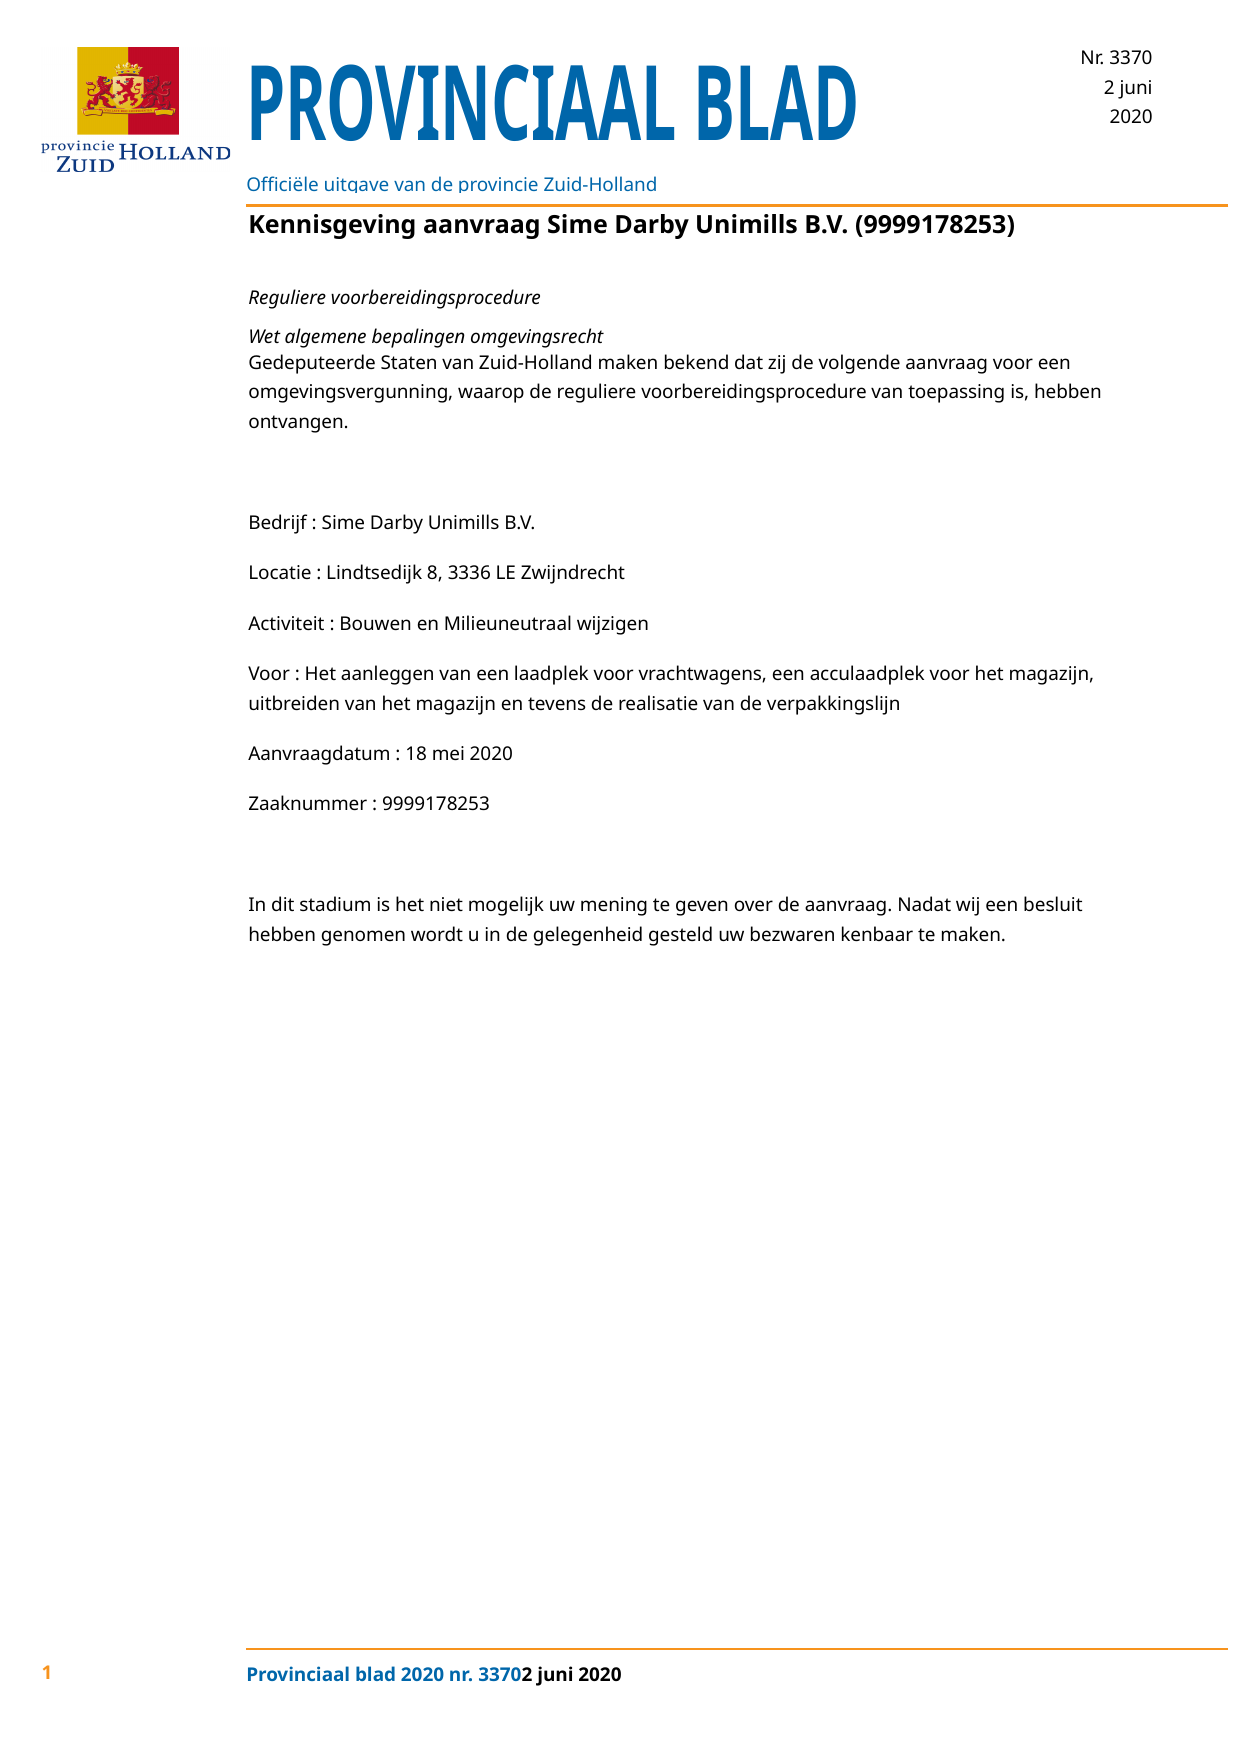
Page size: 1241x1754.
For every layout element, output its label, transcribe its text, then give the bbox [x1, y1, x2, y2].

text Zaaknummer : 9999178253 [248, 791, 1152, 816]
text Bedrijf : Sime Darby Unimills B.V. [248, 509, 1152, 534]
picture [41, 47, 231, 172]
text Voor : Het aanleggen van een laadplek voor vrachtwagens, een acculaadplek voor het magazijn, uitbreiden van het magazijn en tevens de realisatie van de verpakkingslijn [248, 660, 1152, 715]
text Gedeputeerde Staten van Zuid-Holland maken bekend dat zij de volgende aanvraag voor een omgevingsvergunning, waarop de reguliere voorbereidingsprocedure van toepassing is, hebben ontvangen. [248, 349, 1152, 434]
text Aanvraagdatum : 18 mei 2020 [248, 740, 1152, 766]
text Activiteit : Bouwen en Milieuneutraal wijzigen [248, 610, 1152, 635]
text Kennisgeving aanvraag Sime Darby Unimills B.V. (9999178253) [248, 207, 1152, 241]
text Reguliere voorbereidingsprocedure [248, 284, 1152, 309]
text Locatie : Lindtsedijk 8, 3336 LE Zwijndrecht [248, 559, 1152, 585]
text Wet algemene bepalingen omgevingsrecht [248, 323, 1152, 349]
text In dit stadium is het niet mogelijk uw mening te geven over de aanvraag. Nadat wij een besluit hebben genomen wordt u in de gelegenheid gesteld uw bezwaren kenbaar te maken. [248, 891, 1152, 947]
